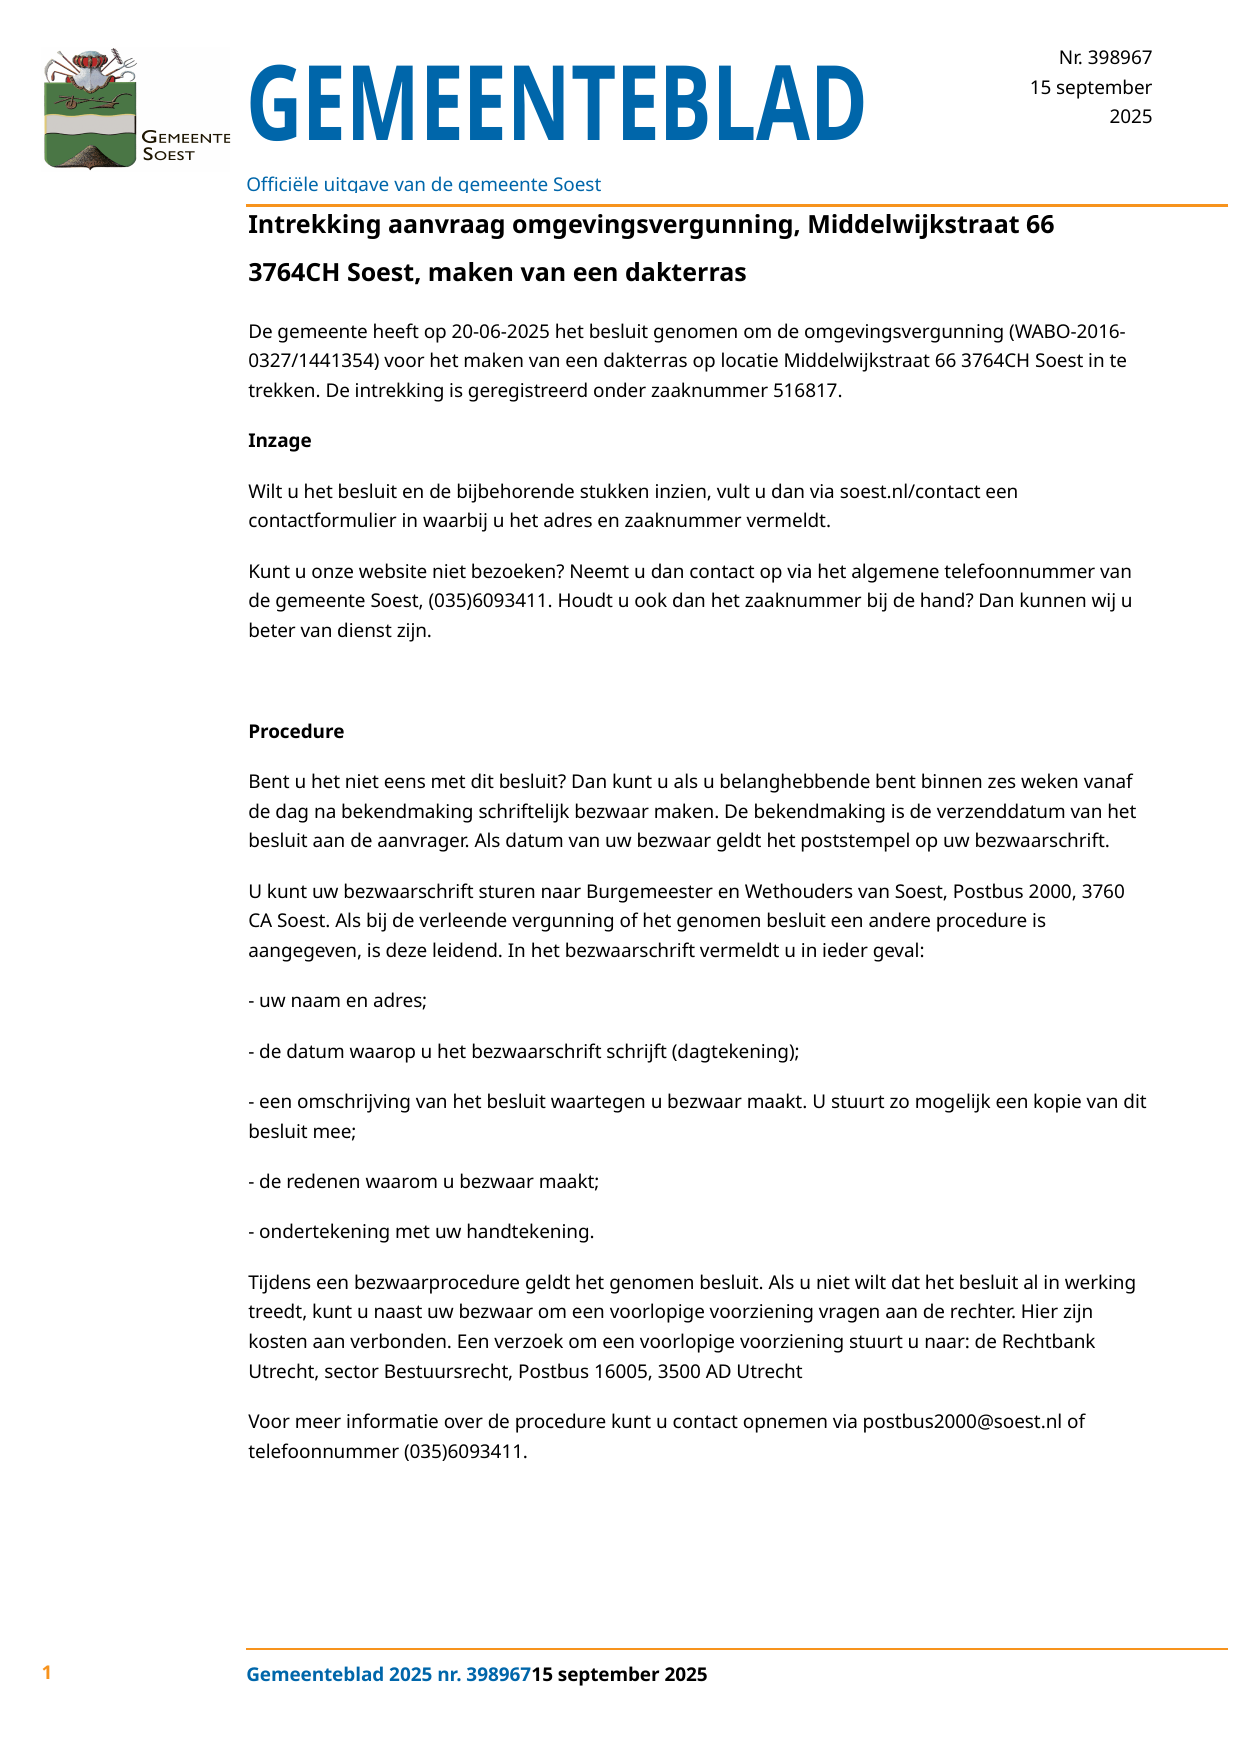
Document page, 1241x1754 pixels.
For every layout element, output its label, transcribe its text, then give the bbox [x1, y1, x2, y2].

text Intrekking aanvraag omgevingsvergunning, Middelwijkstraat 66 3764CH Soest, maken van een dakterras [248, 207, 1152, 288]
text Voor meer informatie over de procedure kunt u contact opnemen via postbus2000@soest.nl of telefoonnummer (035)6093411. [248, 1408, 1152, 1464]
text De gemeente heeft op 20-06-2025 het besluit genomen om de omgevingsvergunning (WABO-2016-0327/1441354) voor het maken van een dakterras op locatie Middelwijkstraat 66 3764CH Soest in te trekken. De intrekking is geregistreerd onder zaaknummer 516817. [248, 318, 1152, 403]
text Wilt u het besluit en de bijbehorende stukken inzien, vult u dan via soest.nl/contact een contactformulier in waarbij u het adres en zaaknummer vermeldt. [248, 478, 1152, 533]
text Bent u het niet eens met dit besluit? Dan kunt u als u belanghebbende bent binnen zes weken vanaf de dag na bekendmaking schriftelijk bezwaar maken. De bekendmaking is de verzenddatum van het besluit aan de aanvrager. Als datum van uw bezwaar geldt het poststempel op uw bezwaarschrift. [248, 768, 1152, 853]
text - ondertekening met uw handtekening. [248, 1219, 1152, 1244]
text - uw naam en adres; [248, 987, 1152, 1013]
text Inzage [248, 427, 1152, 453]
text - de datum waarop u het bezwaarschrift schrijft (dagtekening); [248, 1038, 1152, 1064]
text Procedure [248, 718, 1152, 744]
picture [41, 47, 231, 172]
text - een omschrijving van het besluit waartegen u bezwaar maakt. U stuurt zo mogelijk een kopie van dit besluit mee; [248, 1088, 1152, 1144]
text U kunt uw bezwaarschrift sturen naar Burgemeester en Wethouders van Soest, Postbus 2000, 3760 CA Soest. Als bij de verleende vergunning of het genomen besluit een andere procedure is aangegeven, is deze leidend. In het bezwaarschrift vermeldt u in ieder geval: [248, 878, 1152, 963]
text Kunt u onze website niet bezoeken? Neemt u dan contact op via het algemene telefoonnummer van de gemeente Soest, (035)6093411. Houdt u ook dan het zaaknummer bij de hand? Dan kunnen wij u beter van dienst zijn. [248, 558, 1152, 643]
text Tijdens een bezwaarprocedure geldt het genomen besluit. Als u niet wilt dat het besluit al in werking treedt, kunt u naast uw bezwaar om een voorlopige voorziening vragen aan de rechter. Hier zijn kosten aan verbonden. Een verzoek om een voorlopige voorziening stuurt u naar: de Rechtbank Utrecht, sector Bestuursrecht, Postbus 16005, 3500 AD Utrecht [248, 1269, 1152, 1384]
text - de redenen waarom u bezwaar maakt; [248, 1168, 1152, 1194]
